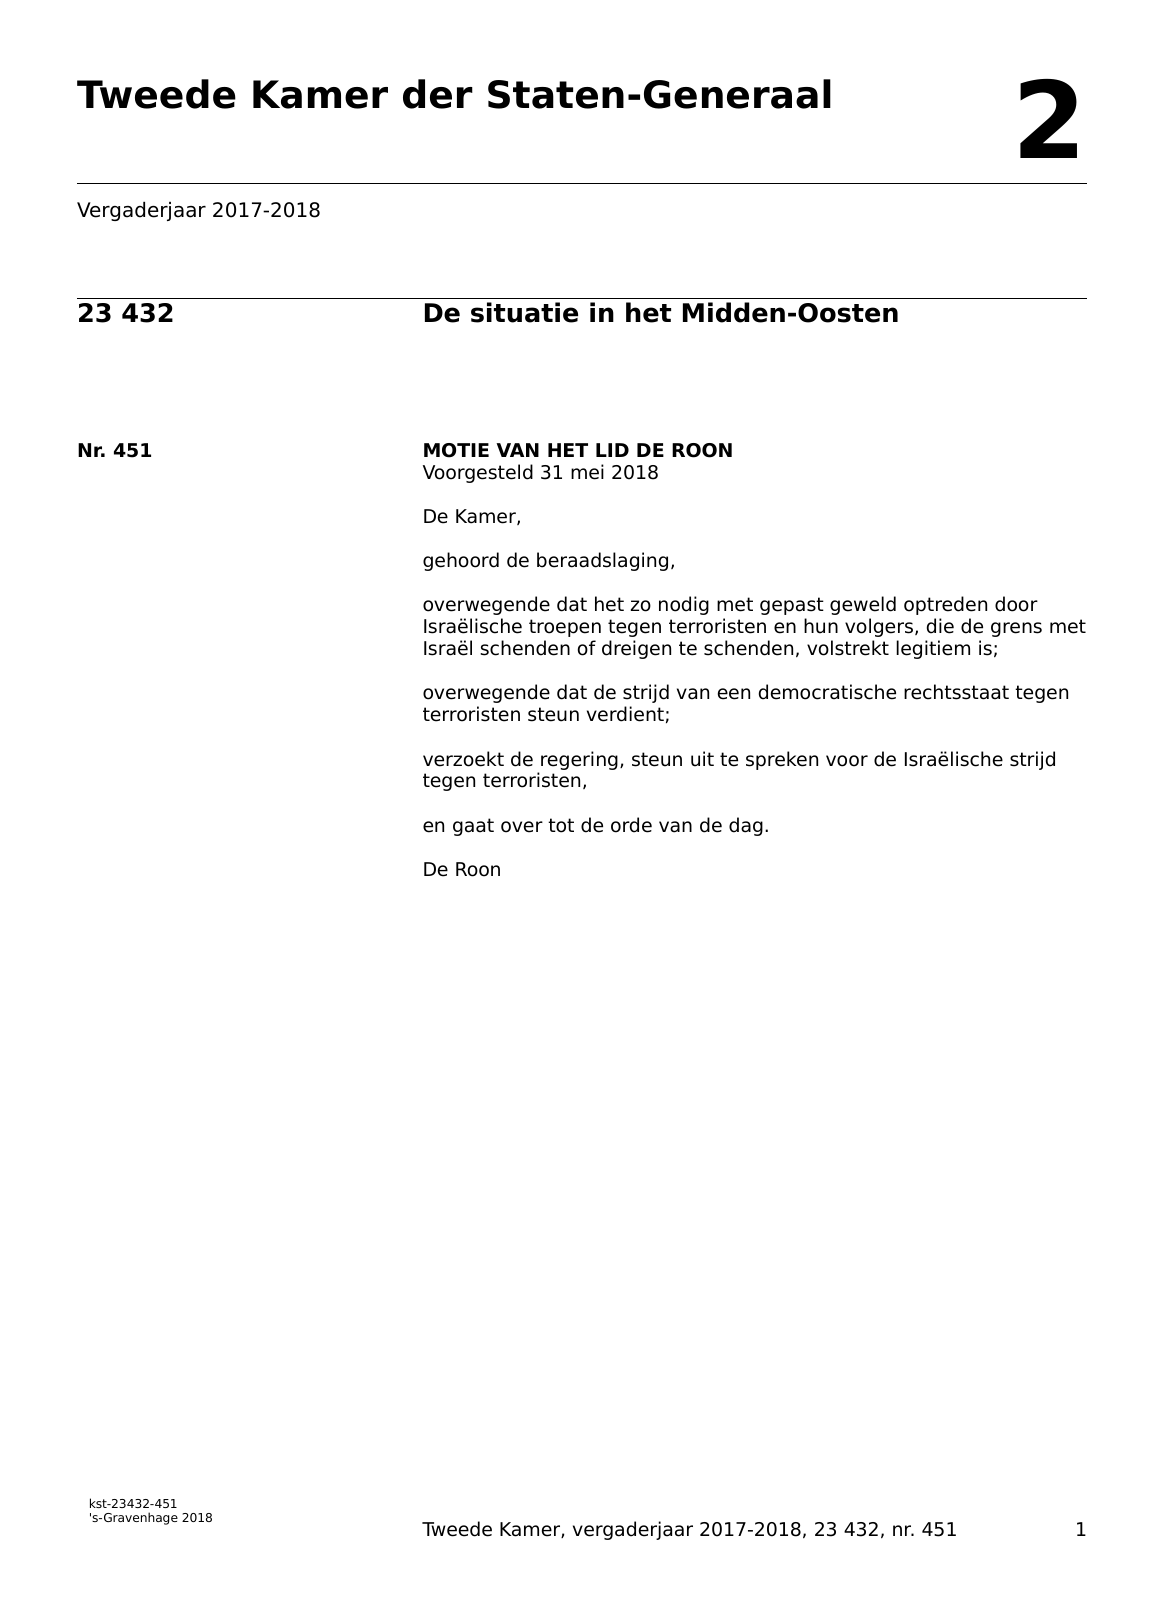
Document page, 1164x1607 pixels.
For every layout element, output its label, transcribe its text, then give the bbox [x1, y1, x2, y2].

subtitle Nr. 451 MOTIE VAN HET LID DE ROON [77, 440, 1087, 462]
table_header 2 [886, 59, 1087, 183]
text De Roon [422, 859, 1087, 881]
table_cell Vergaderjaar 2017-2018 [77, 184, 1087, 298]
text 's-Gravenhage 2018 [88, 1511, 323, 1525]
text gehoord de beraadslaging, [422, 550, 1087, 572]
text De Kamer, [422, 506, 1087, 528]
text overwegende dat het zo nodig met gepast geweld optreden door Israëlische troepen tegen terroristen en hun volgers, die de grens met Israël schenden of dreigen te schenden, volstrekt legitiem is; [422, 594, 1087, 660]
subtitle 23 432 De situatie in het Midden-Oosten [77, 299, 1087, 329]
text Voorgesteld 31 mei 2018 [422, 462, 1087, 484]
text overwegende dat de strijd van een democratische rechtsstaat tegen terroristen steun verdient; [422, 682, 1087, 726]
text en gaat over tot de orde van de dag. [422, 814, 1087, 837]
text kst-23432-451 [88, 1497, 323, 1511]
text verzoekt de regering, steun uit te spreken voor de Israëlische strijd tegen terroristen, [422, 748, 1087, 792]
table_header Tweede Kamer der Staten-Generaal [77, 59, 886, 183]
